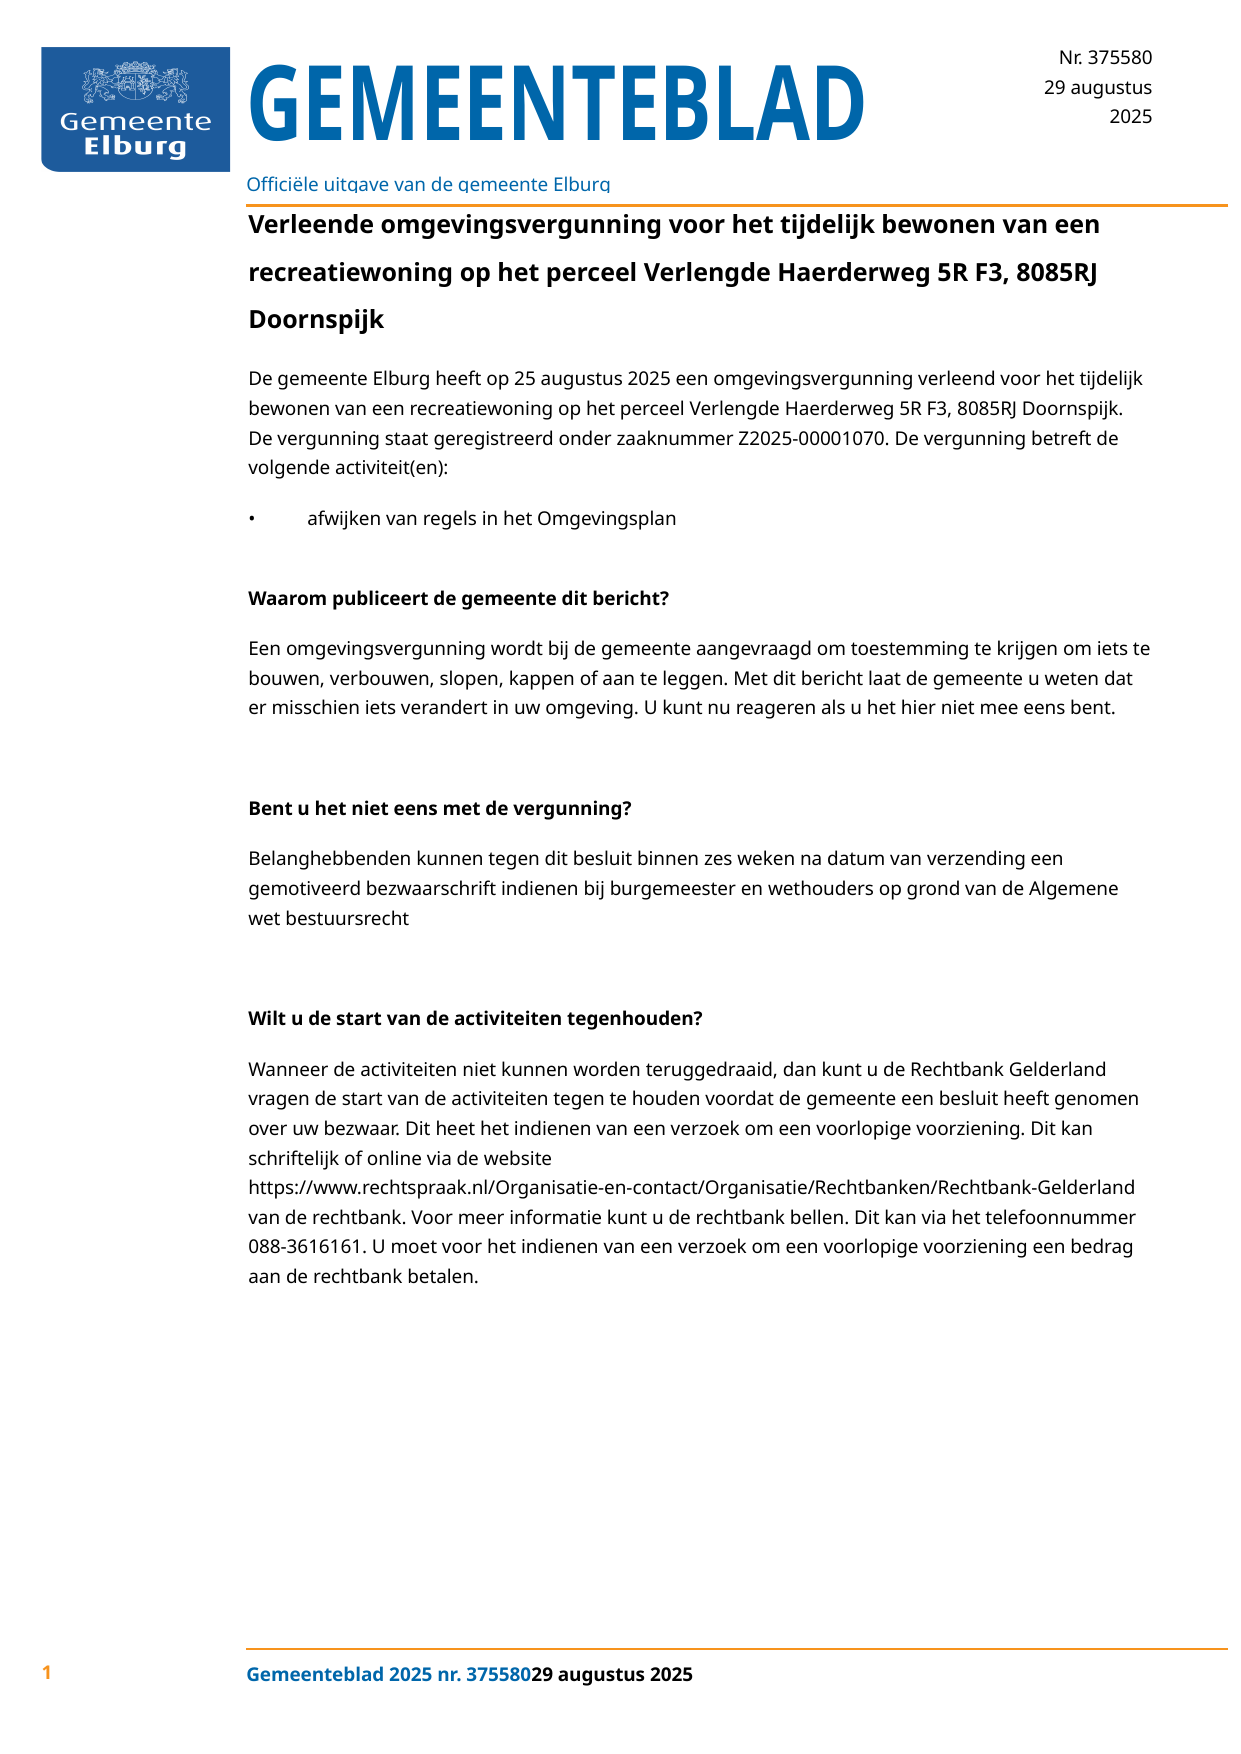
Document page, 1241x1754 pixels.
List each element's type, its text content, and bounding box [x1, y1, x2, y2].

text Bent u het niet eens met de vergunning? [248, 795, 1152, 821]
text De gemeente Elburg heeft op 25 augustus 2025 een omgevingsvergunning verleend voor het tijdelijk bewonen van een recreatiewoning op het perceel Verlengde Haerderweg 5R F3, 8085RJ Doornspijk. De vergunning staat geregistreerd onder zaaknummer Z2025-00001070. De vergunning betreft de volgende activiteit(en): [248, 366, 1152, 480]
text Wanneer de activiteiten niet kunnen worden teruggedraaid, dan kunt u de Rechtbank Gelderland vragen de start van de activiteiten tegen te houden voordat de gemeente een besluit heeft genomen over uw bezwaar. Dit heet het indienen van een verzoek om een voorlopige voorziening. Dit kan schriftelijk of online via de website https://www.rechtspraak.nl/Organisatie-en-contact/Organisatie/Rechtbanken/Rechtbank-Gelderland van de rechtbank. Voor meer informatie kunt u de rechtbank bellen. Dit kan via het telefoonnummer 088-3616161. U moet voor het indienen van een verzoek om een voorlopige voorziening een bedrag aan de rechtbank betalen. [248, 1056, 1152, 1289]
text Belanghebbenden kunnen tegen dit besluit binnen zes weken na datum van verzending een gemotiveerd bezwaarschrift indienen bij burgemeester en wethouders op grond van de Algemene wet bestuursrecht [248, 846, 1152, 930]
text Wilt u de start van de activiteiten tegenhouden? [248, 1006, 1152, 1031]
text Verleende omgevingsvergunning voor het tijdelijk bewonen van een recreatiewoning op het perceel Verlengde Haerderweg 5R F3, 8085RJ Doornspijk [248, 207, 1152, 336]
text Een omgevingsvergunning wordt bij de gemeente aangevraagd om toestemming te krijgen om iets te bouwen, verbouwen, slopen, kappen of aan te leggen. Met dit bericht laat de gemeente u weten dat er misschien iets verandert in uw omgeving. U kunt nu reageren als u het hier niet mee eens bent. [248, 635, 1152, 720]
list afwijken van regels in het Omgevingsplan [248, 505, 1152, 530]
text Waarom publiceert de gemeente dit bericht? [248, 585, 1152, 610]
picture [41, 47, 231, 172]
